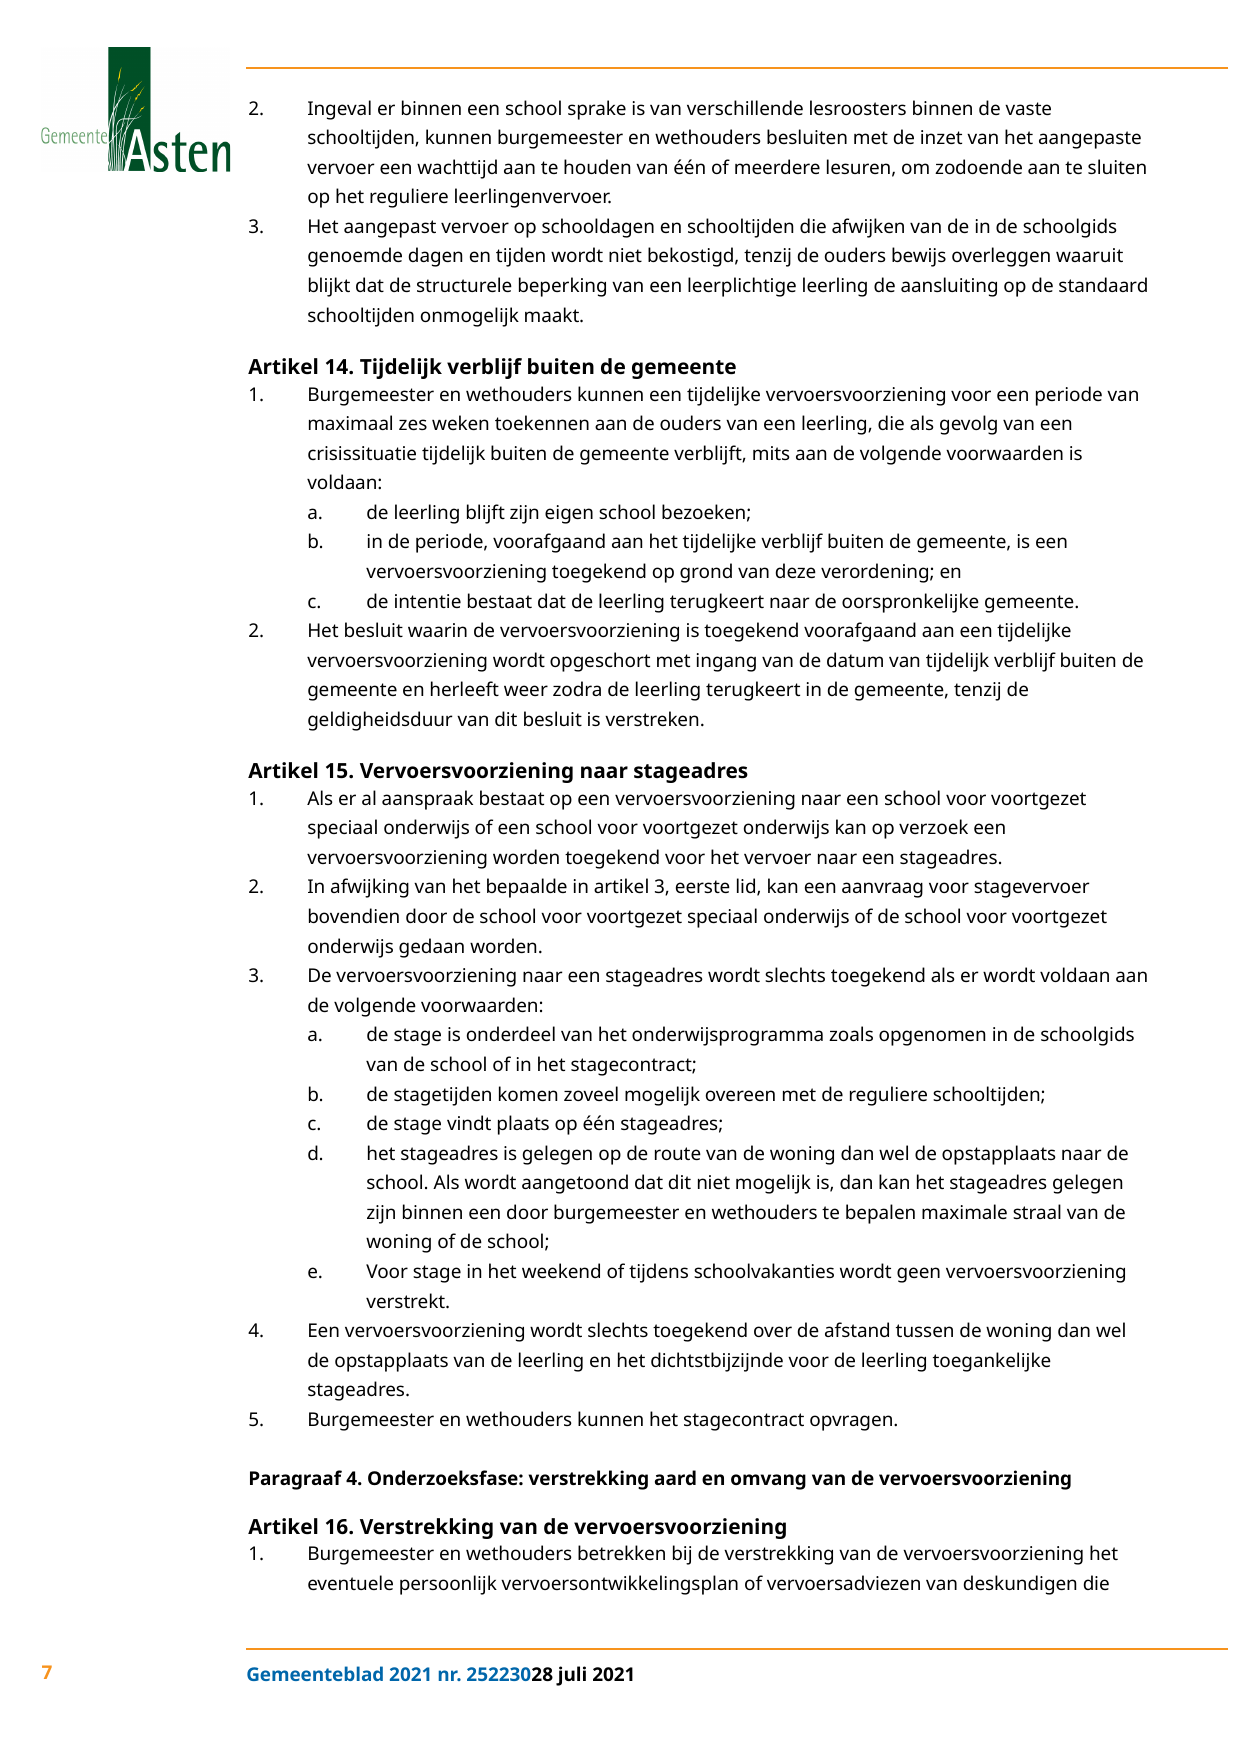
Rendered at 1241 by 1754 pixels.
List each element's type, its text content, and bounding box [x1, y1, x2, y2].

text Paragraaf 4. Onderzoeksfase: verstrekking aard en omvang van de vervoersvoorziening [248, 1465, 1152, 1491]
list in de periode, voorafgaand aan het tijdelijke verblijf buiten de gemeente, is een vervoersvoorziening toegekend op grond van deze verordening; en [307, 529, 1152, 584]
list de leerling blijft zijn eigen school bezoeken; [307, 499, 1152, 525]
list In afwijking van het bepaalde in artikel 3, eerste lid, kan een aanvraag voor stagevervoer bovendien door de school voor voortgezet speciaal onderwijs of de school voor voortgezet onderwijs gedaan worden. [248, 874, 1152, 959]
text Artikel 14. Tijdelijk verblijf buiten de gemeente [248, 352, 1152, 381]
list het stageadres is gelegen op de route van de woning dan wel de opstapplaats naar de school. Als wordt aangetoond dat dit niet mogelijk is, dan kan het stageadres gelegen zijn binnen een door burgemeester en wethouders te bepalen maximale straal van de woning of de school; [307, 1140, 1152, 1254]
list de stage is onderdeel van het onderwijsprogramma zoals opgenomen in de schoolgids van de school of in het stagecontract; [307, 1022, 1152, 1077]
text Artikel 15. Vervoersvoorziening naar stageadres [248, 757, 1152, 785]
picture [41, 47, 231, 172]
list De vervoersvoorziening naar een stageadres wordt slechts toegekend als er wordt voldaan aan de volgende voorwaarden: [248, 962, 1152, 1018]
list Voor stage in het weekend of tijdens schoolvakanties wordt geen vervoersvoorziening verstrekt. [307, 1258, 1152, 1314]
list de intentie bestaat dat de leerling terugkeert naar de oorspronkelijke gemeente. [307, 588, 1152, 613]
list Burgemeester en wethouders kunnen het stagecontract opvragen. [248, 1406, 1152, 1432]
list Ingeval er binnen een school sprake is van verschillende lesroosters binnen de vaste schooltijden, kunnen burgemeester en wethouders besluiten met de inzet van het aangepaste vervoer een wachttijd aan te houden van één of meerdere lesuren, om zodoende aan te sluiten op het reguliere leerlingenvervoer. [248, 95, 1152, 209]
list de stagetijden komen zoveel mogelijk overeen met de reguliere schooltijden; [307, 1081, 1152, 1107]
list Als er al aanspraak bestaat op een vervoersvoorziening naar een school voor voortgezet speciaal onderwijs of een school voor voortgezet onderwijs kan op verzoek een vervoersvoorziening worden toegekend voor het vervoer naar een stageadres. [248, 785, 1152, 870]
list Burgemeester en wethouders kunnen een tijdelijke vervoersvoorziening voor een periode van maximaal zes weken toekennen aan de ouders van een leerling, die als gevolg van een crisissituatie tijdelijk buiten de gemeente verblijft, mits aan de volgende voorwaarden is voldaan: [248, 381, 1152, 495]
list Het aangepast vervoer op schooldagen en schooltijden die afwijken van de in de schoolgids genoemde dagen en tijden wordt niet bekostigd, tenzij de ouders bewijs overleggen waaruit blijkt dat de structurele beperking van een leerplichtige leerling de aansluiting op de standaard schooltijden onmogelijk maakt. [248, 213, 1152, 328]
text Artikel 16. Verstrekking van de vervoersvoorziening [248, 1512, 1152, 1540]
list de stage vindt plaats op één stageadres; [307, 1110, 1152, 1136]
list Burgemeester en wethouders betrekken bij de verstrekking van de vervoersvoorziening het eventuele persoonlijk vervoersontwikkelingsplan of vervoersadviezen van deskundigen die [248, 1540, 1152, 1596]
list Een vervoersvoorziening wordt slechts toegekend over de afstand tussen de woning dan wel de opstapplaats van de leerling en het dichtstbijzijnde voor de leerling toegankelijke stageadres. [248, 1317, 1152, 1402]
list Het besluit waarin de vervoersvoorziening is toegekend voorafgaand aan een tijdelijke vervoersvoorziening wordt opgeschort met ingang van de datum van tijdelijk verblijf buiten de gemeente en herleeft weer zodra de leerling terugkeert in de gemeente, tenzij de geldigheidsduur van dit besluit is verstreken. [248, 617, 1152, 732]
